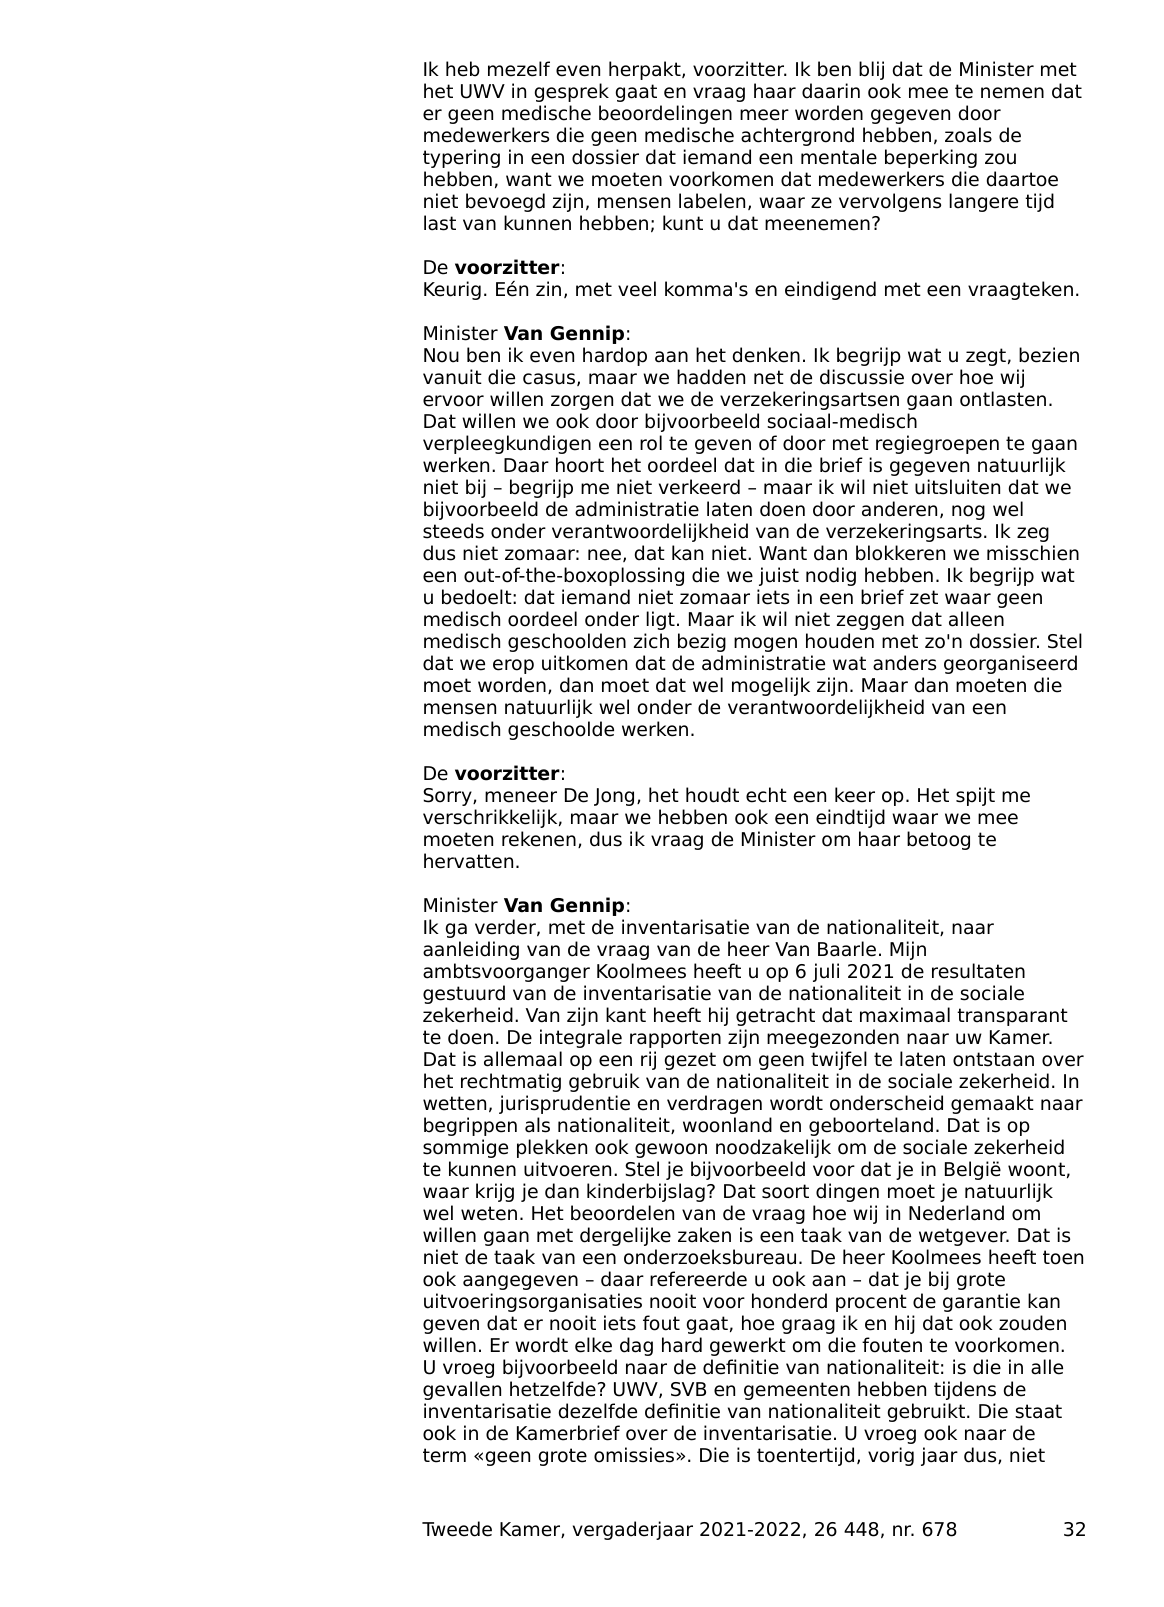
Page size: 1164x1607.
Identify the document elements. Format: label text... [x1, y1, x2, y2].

text Sorry, meneer De Jong, het houdt echt een keer op. Het spijt me verschrikkelijk, maar we hebben ook een eindtijd waar we mee moeten rekenen, dus ik vraag de Minister om haar betoog te hervatten. [422, 785, 1087, 873]
text Ik ga verder, met de inventarisatie van de nationaliteit, naar aanleiding van de vraag van de heer Van Baarle. Mijn ambtsvoorganger Koolmees heeft u op 6 juli 2021 de resultaten gestuurd van de inventarisatie van de nationaliteit in de sociale zekerheid. Van zijn kant heeft hij getracht dat maximaal transparant te doen. De integrale rapporten zijn meegezonden naar uw Kamer. Dat is allemaal op een rij gezet om geen twijfel te laten ontstaan over het rechtmatig gebruik van de nationaliteit in de sociale zekerheid. In wetten, jurisprudentie en verdragen wordt onderscheid gemaakt naar begrippen als nationaliteit, woonland en geboorteland. Dat is op sommige plekken ook gewoon noodzakelijk om de sociale zekerheid te kunnen uitvoeren. Stel je bijvoorbeeld voor dat je in België woont, waar krijg je dan kinderbijslag? Dat soort dingen moet je natuurlijk wel weten. Het beoordelen van de vraag hoe wij in Nederland om willen gaan met dergelijke zaken is een taak van de wetgever. Dat is niet de taak van een onderzoeksbureau. De heer Koolmees heeft toen ook aangegeven – daar refereerde u ook aan – dat je bij grote uitvoeringsorganisaties nooit voor honderd procent de garantie kan geven dat er nooit iets fout gaat, hoe graag ik en hij dat ook zouden willen. Er wordt elke dag hard gewerkt om die fouten te voorkomen. [422, 917, 1087, 1357]
text Nou ben ik even hardop aan het denken. Ik begrijp wat u zegt, bezien vanuit die casus, maar we hadden net de discussie over hoe wij ervoor willen zorgen dat we de verzekeringsartsen gaan ontlasten. Dat willen we ook door bijvoorbeeld sociaal-medisch verpleegkundigen een rol te geven of door met regiegroepen te gaan werken. Daar hoort het oordeel dat in die brief is gegeven natuurlijk niet bij – begrijp me niet verkeerd – maar ik wil niet uitsluiten dat we bijvoorbeeld de administratie laten doen door anderen, nog wel steeds onder verantwoordelijkheid van de verzekeringsarts. Ik zeg dus niet zomaar: nee, dat kan niet. Want dan blokkeren we misschien een out-of-the-boxoplossing die we juist nodig hebben. Ik begrijp wat u bedoelt: dat iemand niet zomaar iets in een brief zet waar geen medisch oordeel onder ligt. Maar ik wil niet zeggen dat alleen medisch geschoolden zich bezig mogen houden met zo'n dossier. Stel dat we erop uitkomen dat de administratie wat anders georganiseerd moet worden, dan moet dat wel mogelijk zijn. Maar dan moeten die mensen natuurlijk wel onder de verantwoordelijkheid van een medisch geschoolde werken. [422, 345, 1087, 741]
text De voorzitter: [422, 257, 1087, 279]
text U vroeg bijvoorbeeld naar de definitie van nationaliteit: is die in alle gevallen hetzelfde? UWV, SVB en gemeenten hebben tijdens de inventarisatie dezelfde definitie van nationaliteit gebruikt. Die staat ook in de Kamerbrief over de inventarisatie. U vroeg ook naar de term «geen grote omissies». Die is toentertijd, vorig jaar dus, niet [422, 1357, 1087, 1467]
text Minister Van Gennip: [422, 323, 1087, 345]
text De voorzitter: [422, 763, 1087, 785]
text Minister Van Gennip: [422, 895, 1087, 917]
text Ik heb mezelf even herpakt, voorzitter. Ik ben blij dat de Minister met het UWV in gesprek gaat en vraag haar daarin ook mee te nemen dat er geen medische beoordelingen meer worden gegeven door medewerkers die geen medische achtergrond hebben, zoals de typering in een dossier dat iemand een mentale beperking zou hebben, want we moeten voorkomen dat medewerkers die daartoe niet bevoegd zijn, mensen labelen, waar ze vervolgens langere tijd last van kunnen hebben; kunt u dat meenemen? [422, 59, 1087, 235]
text Keurig. Eén zin, met veel komma's en eindigend met een vraagteken. [422, 279, 1087, 301]
